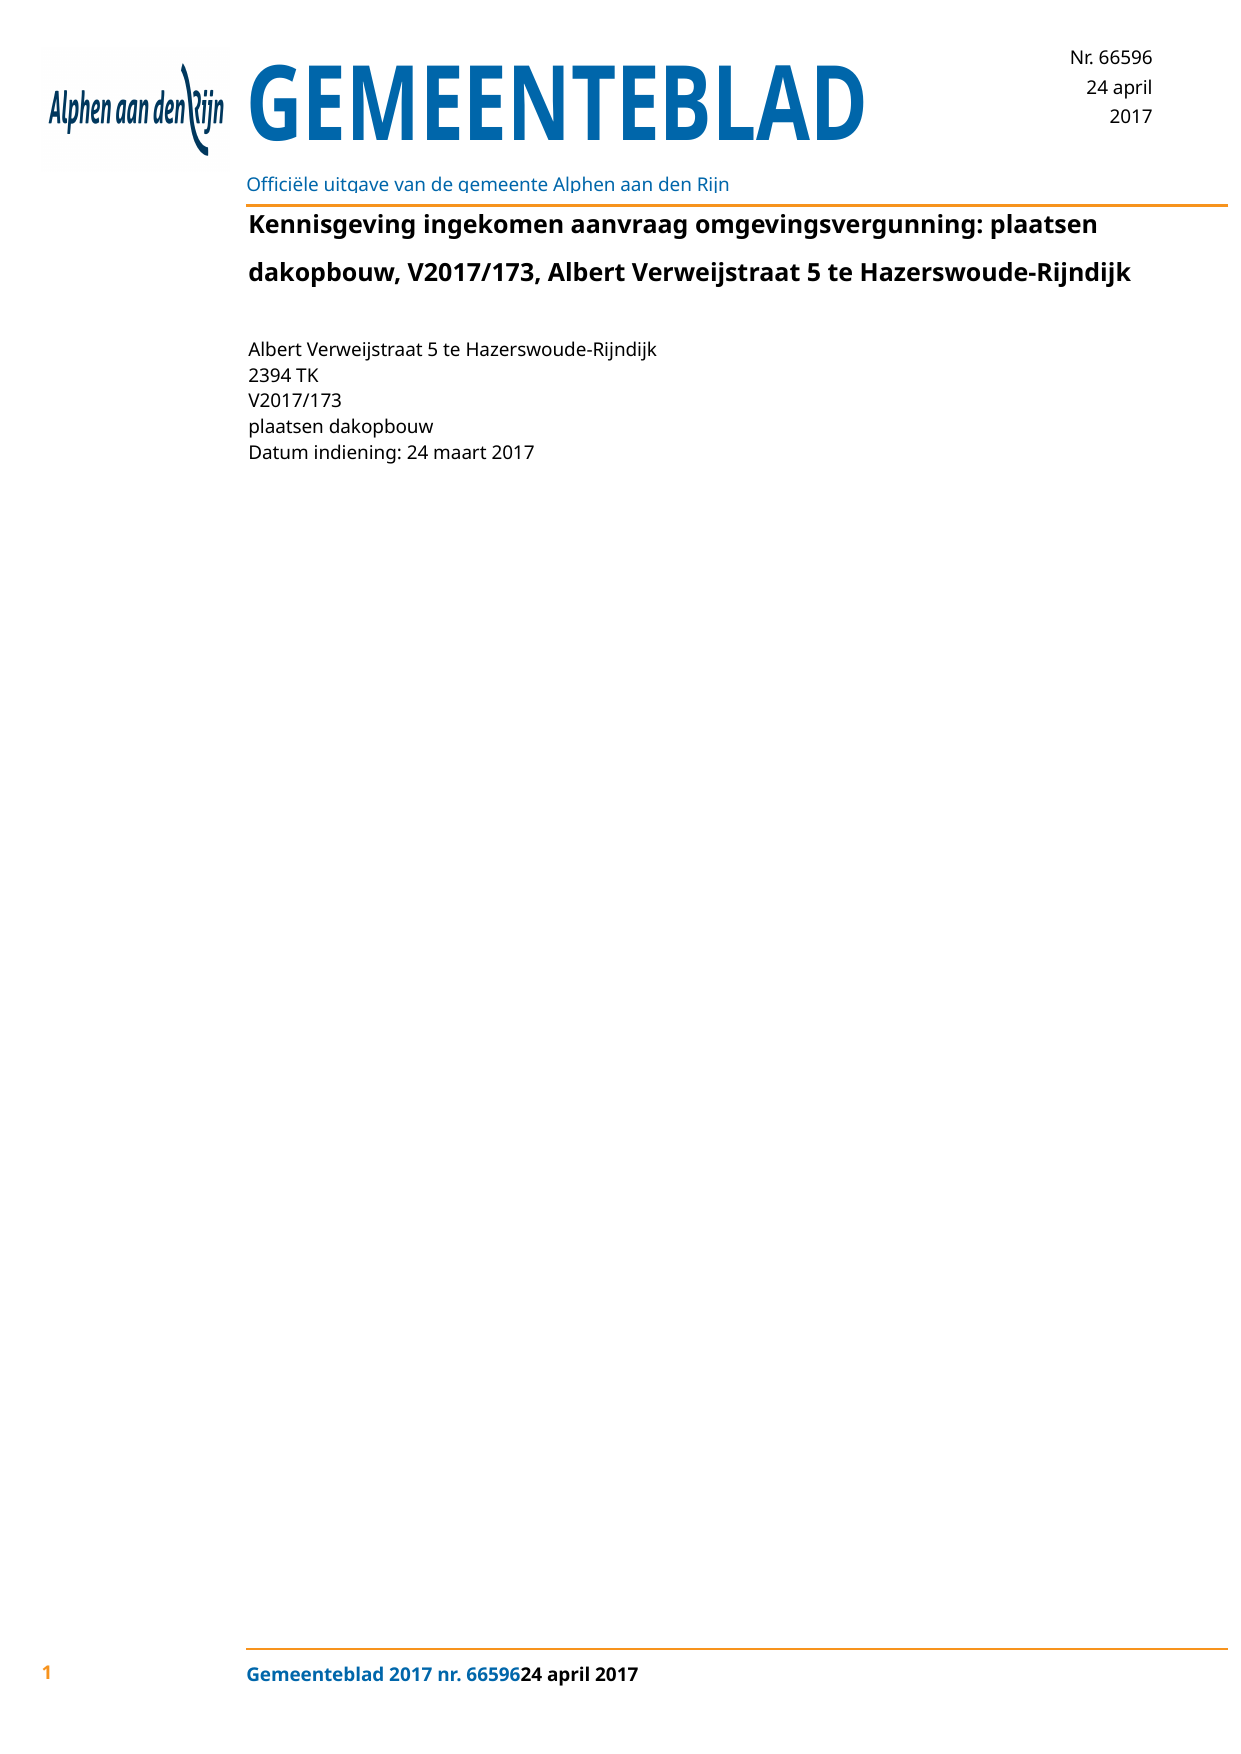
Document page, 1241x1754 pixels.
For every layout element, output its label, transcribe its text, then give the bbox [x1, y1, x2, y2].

text 2394 TK [248, 362, 1152, 388]
text Kennisgeving ingekomen aanvraag omgevingsvergunning: plaatsen dakopbouw, V2017/173, Albert Verweijstraat 5 te Hazerswoude-Rijndijk [248, 207, 1152, 288]
text Datum indiening: 24 maart 2017 [248, 439, 1152, 465]
text plaatsen dakopbouw [248, 413, 1152, 439]
picture [41, 47, 231, 172]
text V2017/173 [248, 388, 1152, 413]
text Albert Verweijstraat 5 te Hazerswoude-Rijndijk [248, 336, 1152, 362]
